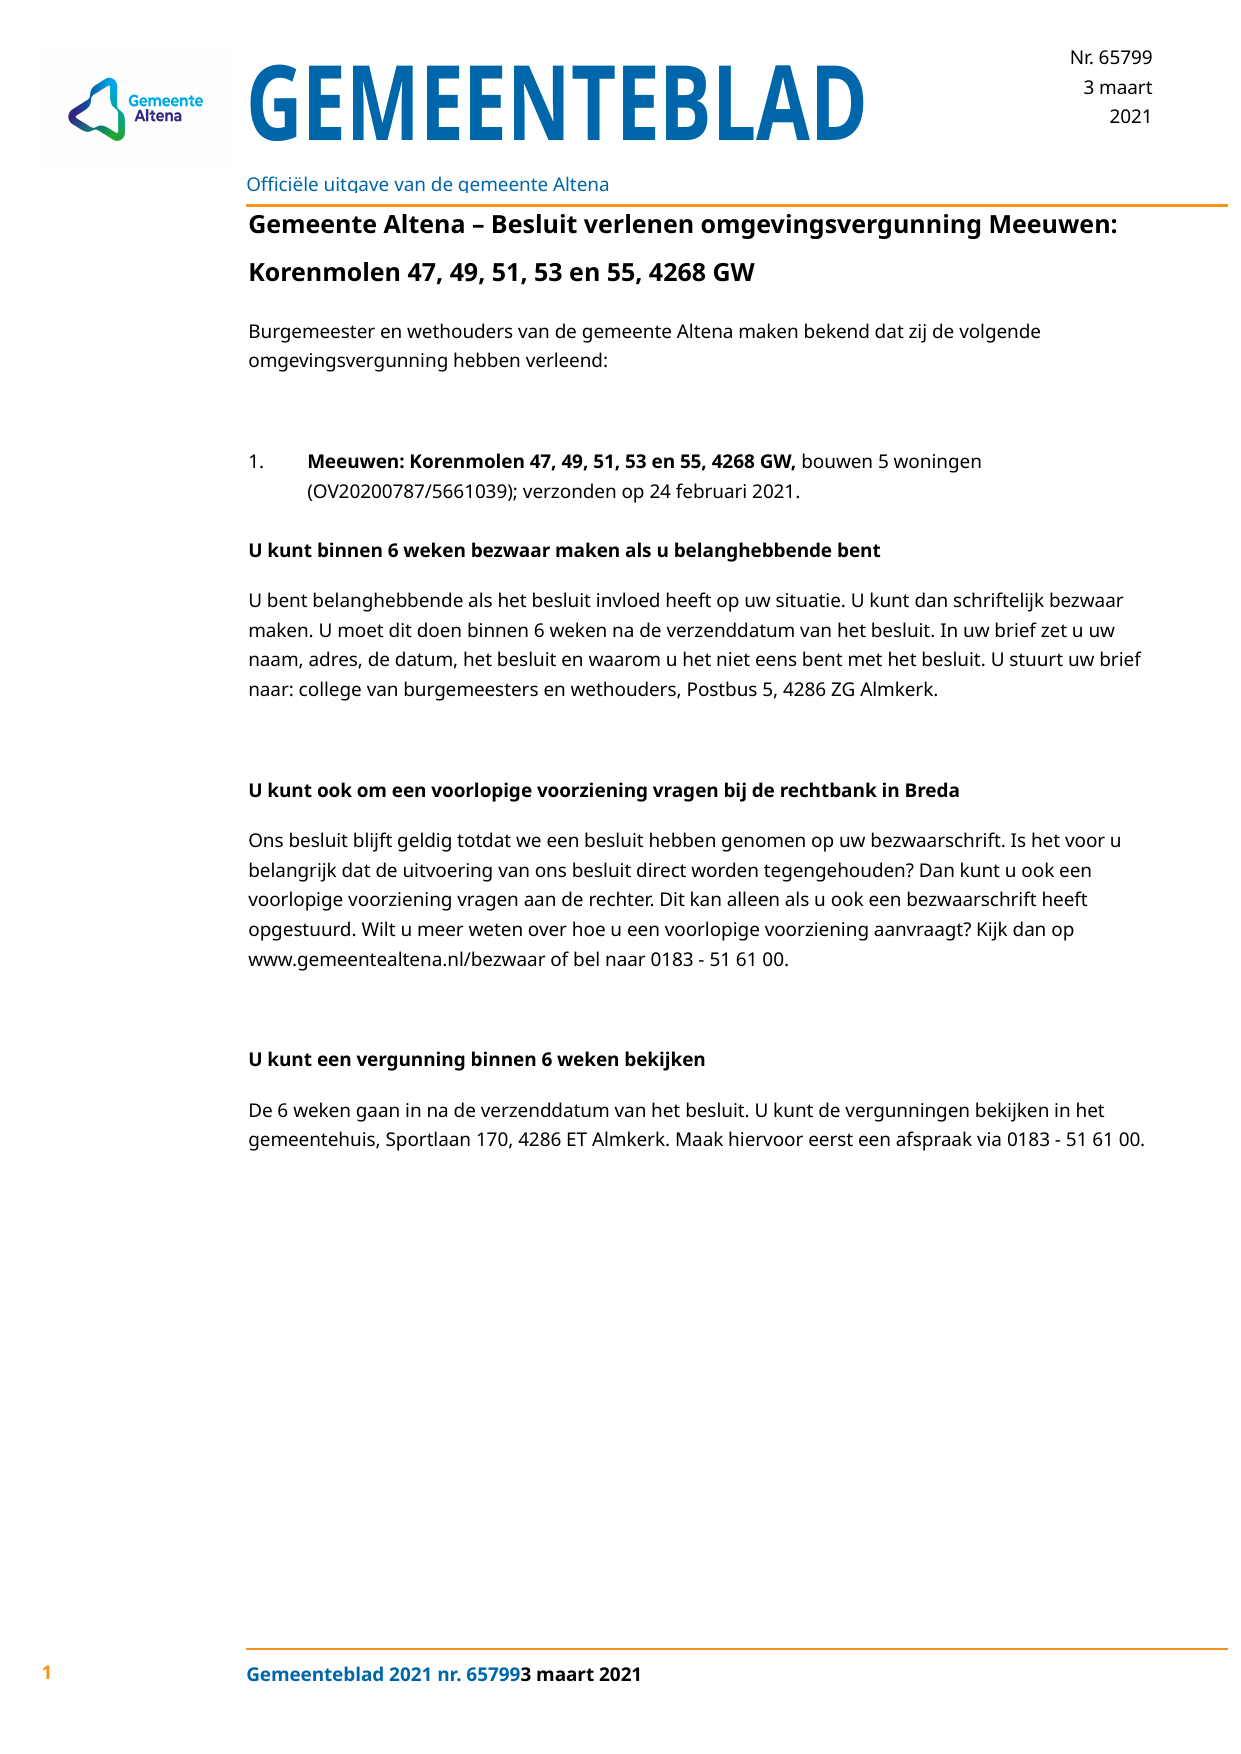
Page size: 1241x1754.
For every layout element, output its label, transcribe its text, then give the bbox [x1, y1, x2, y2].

text U kunt ook om een voorlopige voorziening vragen bij de rechtbank in Breda [248, 777, 1152, 803]
text U kunt binnen 6 weken bezwaar maken als u belanghebbende bent [248, 537, 1152, 563]
text Gemeente Altena – Besluit verlenen omgevingsvergunning Meeuwen: Korenmolen 47, 49, 51, 53 en 55, 4268 GW [248, 207, 1152, 288]
text U kunt een vergunning binnen 6 weken bekijken [248, 1047, 1152, 1072]
text U bent belanghebbende als het besluit invloed heeft op uw situatie. U kunt dan schriftelijk bezwaar maken. U moet dit doen binnen 6 weken na de verzenddatum van het besluit. In uw brief zet u uw naam, adres, de datum, het besluit en waarom u het niet eens bent met het besluit. U stuurt uw brief naar: college van burgemeesters en wethouders, Postbus 5, 4286 ZG Almkerk. [248, 587, 1152, 702]
text De 6 weken gaan in na de verzenddatum van het besluit. U kunt de vergunningen bekijken in het gemeentehuis, Sportlaan 170, 4286 ET Almkerk. Maak hiervoor eerst een afspraak via 0183 - 51 61 00. [248, 1097, 1152, 1152]
list Meeuwen: Korenmolen 47, 49, 51, 53 en 55, 4268 GW, bouwen 5 woningen (OV20200787/5661039); verzonden op 24 februari 2021. [248, 448, 1152, 504]
picture [41, 47, 231, 172]
text Ons besluit blijft geldig totdat we een besluit hebben genomen op uw bezwaarschrift. Is het voor u belangrijk dat de uitvoering van ons besluit direct worden tegengehouden? Dan kunt u ook een voorlopige voorziening vragen aan de rechter. Dit kan alleen als u ook een bezwaarschrift heeft opgestuurd. Wilt u meer weten over hoe u een voorlopige voorziening aanvraagt? Kijk dan op www.gemeentealtena.nl/bezwaar of bel naar 0183 - 51 61 00. [248, 827, 1152, 972]
text Burgemeester en wethouders van de gemeente Altena maken bekend dat zij de volgende omgevingsvergunning hebben verleend: [248, 318, 1152, 373]
